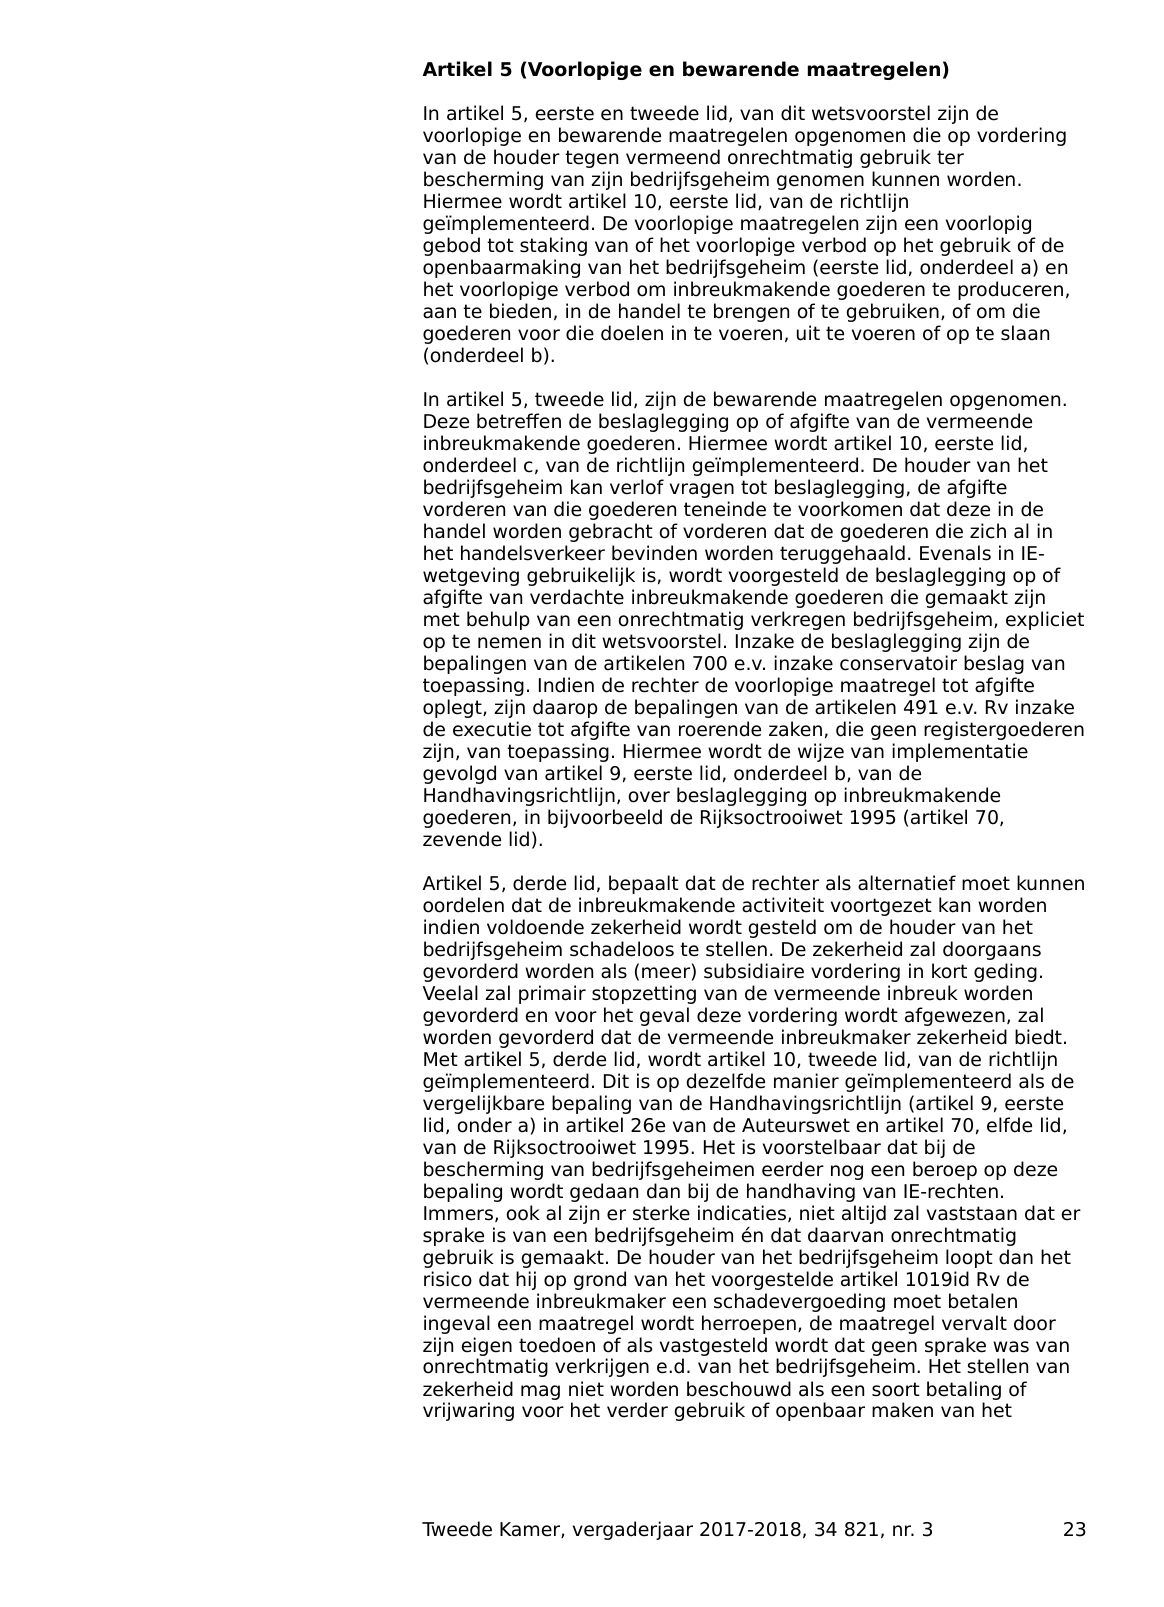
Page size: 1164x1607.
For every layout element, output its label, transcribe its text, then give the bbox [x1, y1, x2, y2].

text In artikel 5, tweede lid, zijn de bewarende maatregelen opgenomen. Deze betreffen de beslaglegging op of afgifte van de vermeende inbreukmakende goederen. Hiermee wordt artikel 10, eerste lid, onderdeel c, van de richtlijn geïmplementeerd. De houder van het bedrijfsgeheim kan verlof vragen tot beslaglegging, de afgifte vorderen van die goederen teneinde te voorkomen dat deze in de handel worden gebracht of vorderen dat de goederen die zich al in het handelsverkeer bevinden worden teruggehaald. Evenals in IE-wetgeving gebruikelijk is, wordt voorgesteld de beslaglegging op of afgifte van verdachte inbreukmakende goederen die gemaakt zijn met behulp van een onrechtmatig verkregen bedrijfsgeheim, expliciet op te nemen in dit wetsvoorstel. Inzake de beslaglegging zijn de bepalingen van de artikelen 700 e.v. inzake conservatoir beslag van toepassing. Indien de rechter de voorlopige maatregel tot afgifte oplegt, zijn daarop de bepalingen van de artikelen 491 e.v. Rv inzake de executie tot afgifte van roerende zaken, die geen registergoederen zijn, van toepassing. Hiermee wordt de wijze van implementatie gevolgd van artikel 9, eerste lid, onderdeel b, van de Handhavingsrichtlijn, over beslaglegging op inbreukmakende goederen, in bijvoorbeeld de Rijksoctrooiwet 1995 (artikel 70, zevende lid). [422, 389, 1087, 851]
text Artikel 5, derde lid, bepaalt dat de rechter als alternatief moet kunnen oordelen dat de inbreukmakende activiteit voortgezet kan worden indien voldoende zekerheid wordt gesteld om de houder van het bedrijfsgeheim schadeloos te stellen. De zekerheid zal doorgaans gevorderd worden als (meer) subsidiaire vordering in kort geding. Veelal zal primair stopzetting van de vermeende inbreuk worden gevorderd en voor het geval deze vordering wordt afgewezen, zal worden gevorderd dat de vermeende inbreukmaker zekerheid biedt. Met artikel 5, derde lid, wordt artikel 10, tweede lid, van de richtlijn geïmplementeerd. Dit is op dezelfde manier geïmplementeerd als de vergelijkbare bepaling van de Handhavingsrichtlijn (artikel 9, eerste lid, onder a) in artikel 26e van de Auteurswet en artikel 70, elfde lid, van de Rijksoctrooiwet 1995. Het is voorstelbaar dat bij de bescherming van bedrijfsgeheimen eerder nog een beroep op deze bepaling wordt gedaan dan bij de handhaving van IE-rechten. Immers, ook al zijn er sterke indicaties, niet altijd zal vaststaan dat er sprake is van een bedrijfsgeheim én dat daarvan onrechtmatig gebruik is gemaakt. De houder van het bedrijfsgeheim loopt dan het risico dat hij op grond van het voorgestelde artikel 1019id Rv de vermeende inbreukmaker een schadevergoeding moet betalen ingeval een maatregel wordt herroepen, de maatregel vervalt door zijn eigen toedoen of als vastgesteld wordt dat geen sprake was van onrechtmatig verkrijgen e.d. van het bedrijfsgeheim. Het stellen van zekerheid mag niet worden beschouwd als een soort betaling of vrijwaring voor het verder gebruik of openbaar maken van het [422, 873, 1087, 1422]
subtitle Artikel 5 (Voorlopige en bewarende maatregelen) [422, 59, 1087, 81]
text In artikel 5, eerste en tweede lid, van dit wetsvoorstel zijn de voorlopige en bewarende maatregelen opgenomen die op vordering van de houder tegen vermeend onrechtmatig gebruik ter bescherming van zijn bedrijfsgeheim genomen kunnen worden. Hiermee wordt artikel 10, eerste lid, van de richtlijn geïmplementeerd. De voorlopige maatregelen zijn een voorlopig gebod tot staking van of het voorlopige verbod op het gebruik of de openbaarmaking van het bedrijfsgeheim (eerste lid, onderdeel a) en het voorlopige verbod om inbreukmakende goederen te produceren, aan te bieden, in de handel te brengen of te gebruiken, of om die goederen voor die doelen in te voeren, uit te voeren of op te slaan (onderdeel b). [422, 103, 1087, 367]
